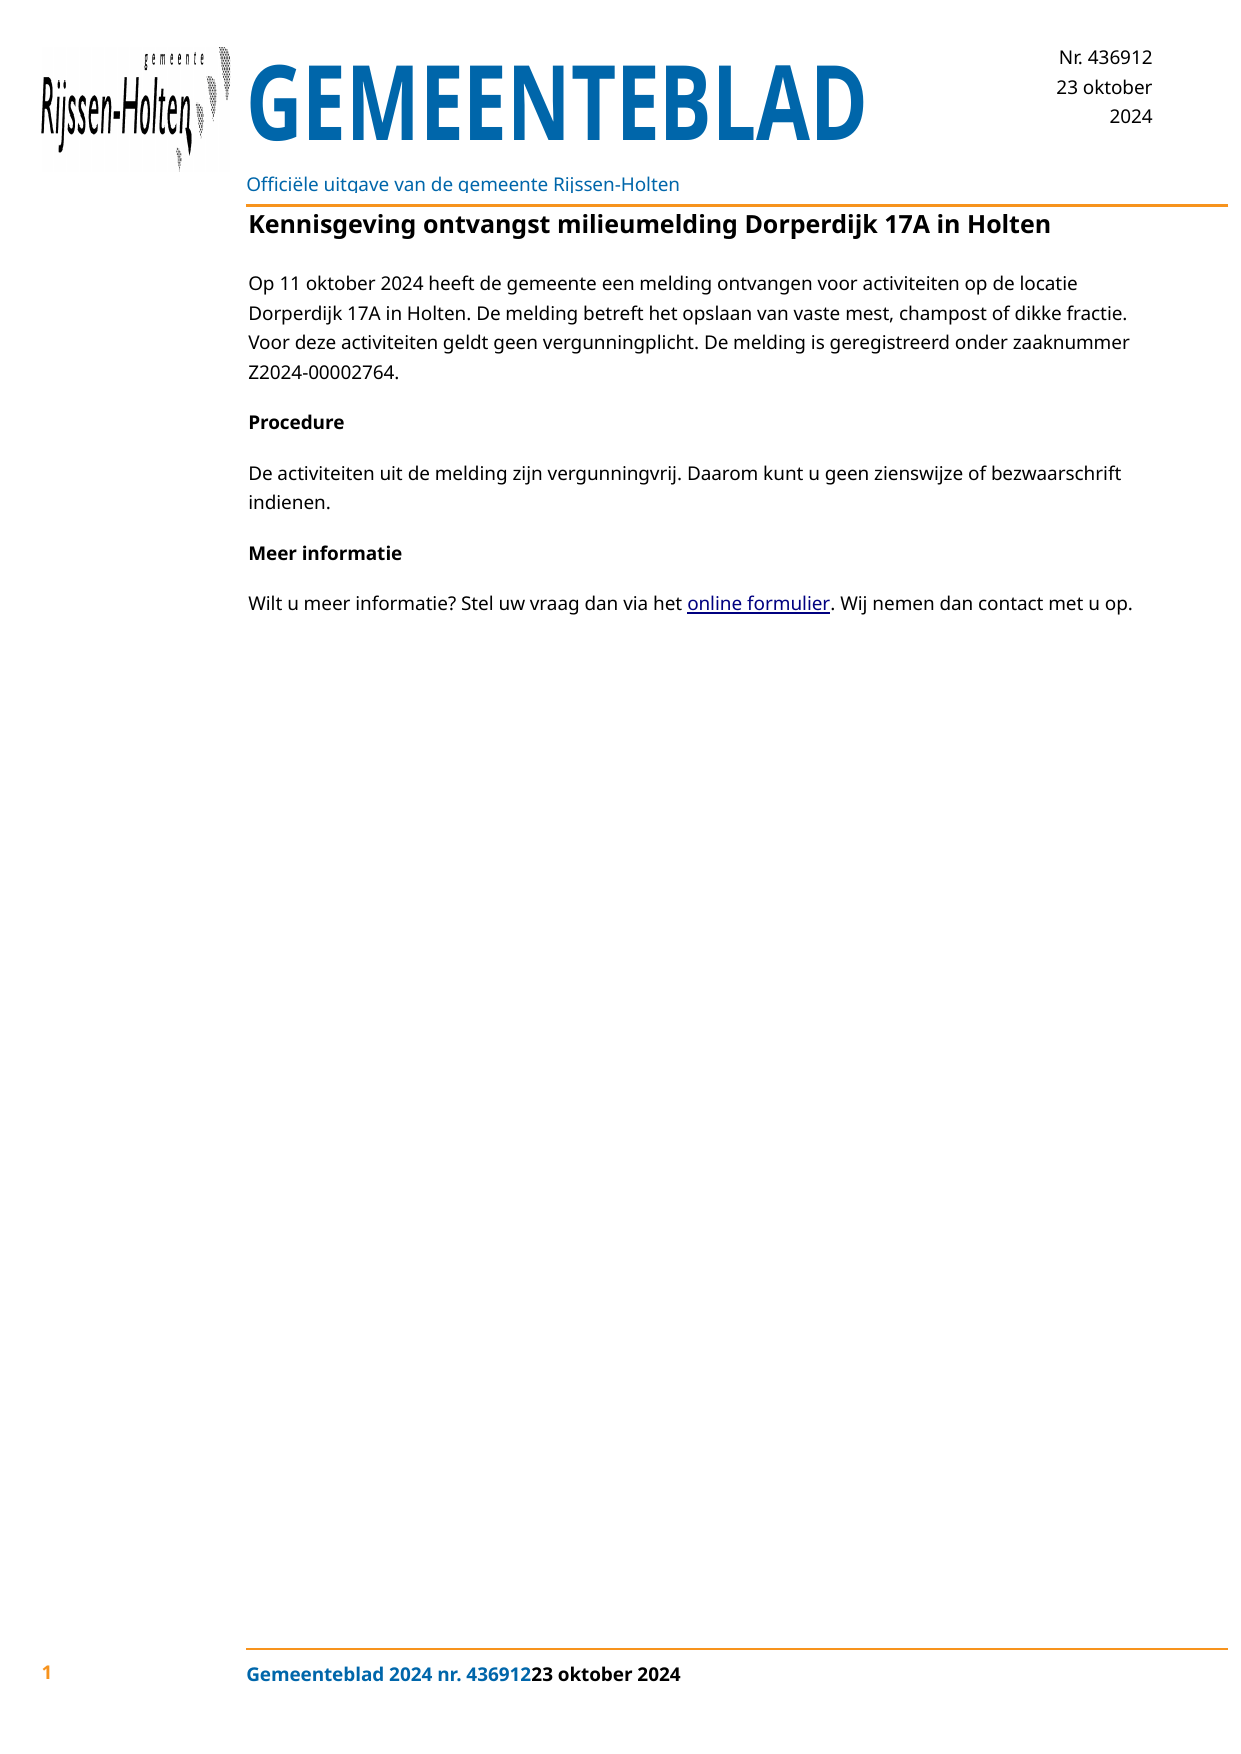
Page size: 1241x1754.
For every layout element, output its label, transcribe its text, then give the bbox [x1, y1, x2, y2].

text Meer informatie [248, 540, 1152, 566]
text De activiteiten uit de melding zijn vergunningvrij. Daarom kunt u geen zienswijze of bezwaarschrift indienen. [248, 460, 1152, 515]
text Procedure [248, 409, 1152, 435]
text Kennisgeving ontvangst milieumelding Dorperdijk 17A in Holten [248, 207, 1152, 241]
picture [41, 47, 231, 172]
text Wilt u meer informatie? Stel uw vraag dan via het online formulier. Wij nemen dan contact met u op. [248, 590, 1152, 616]
text Op 11 oktober 2024 heeft de gemeente een melding ontvangen voor activiteiten op de locatie Dorperdijk 17A in Holten. De melding betreft het opslaan van vaste mest, champost of dikke fractie. Voor deze activiteiten geldt geen vergunningplicht. De melding is geregistreerd onder zaaknummer Z2024-00002764. [248, 270, 1152, 385]
